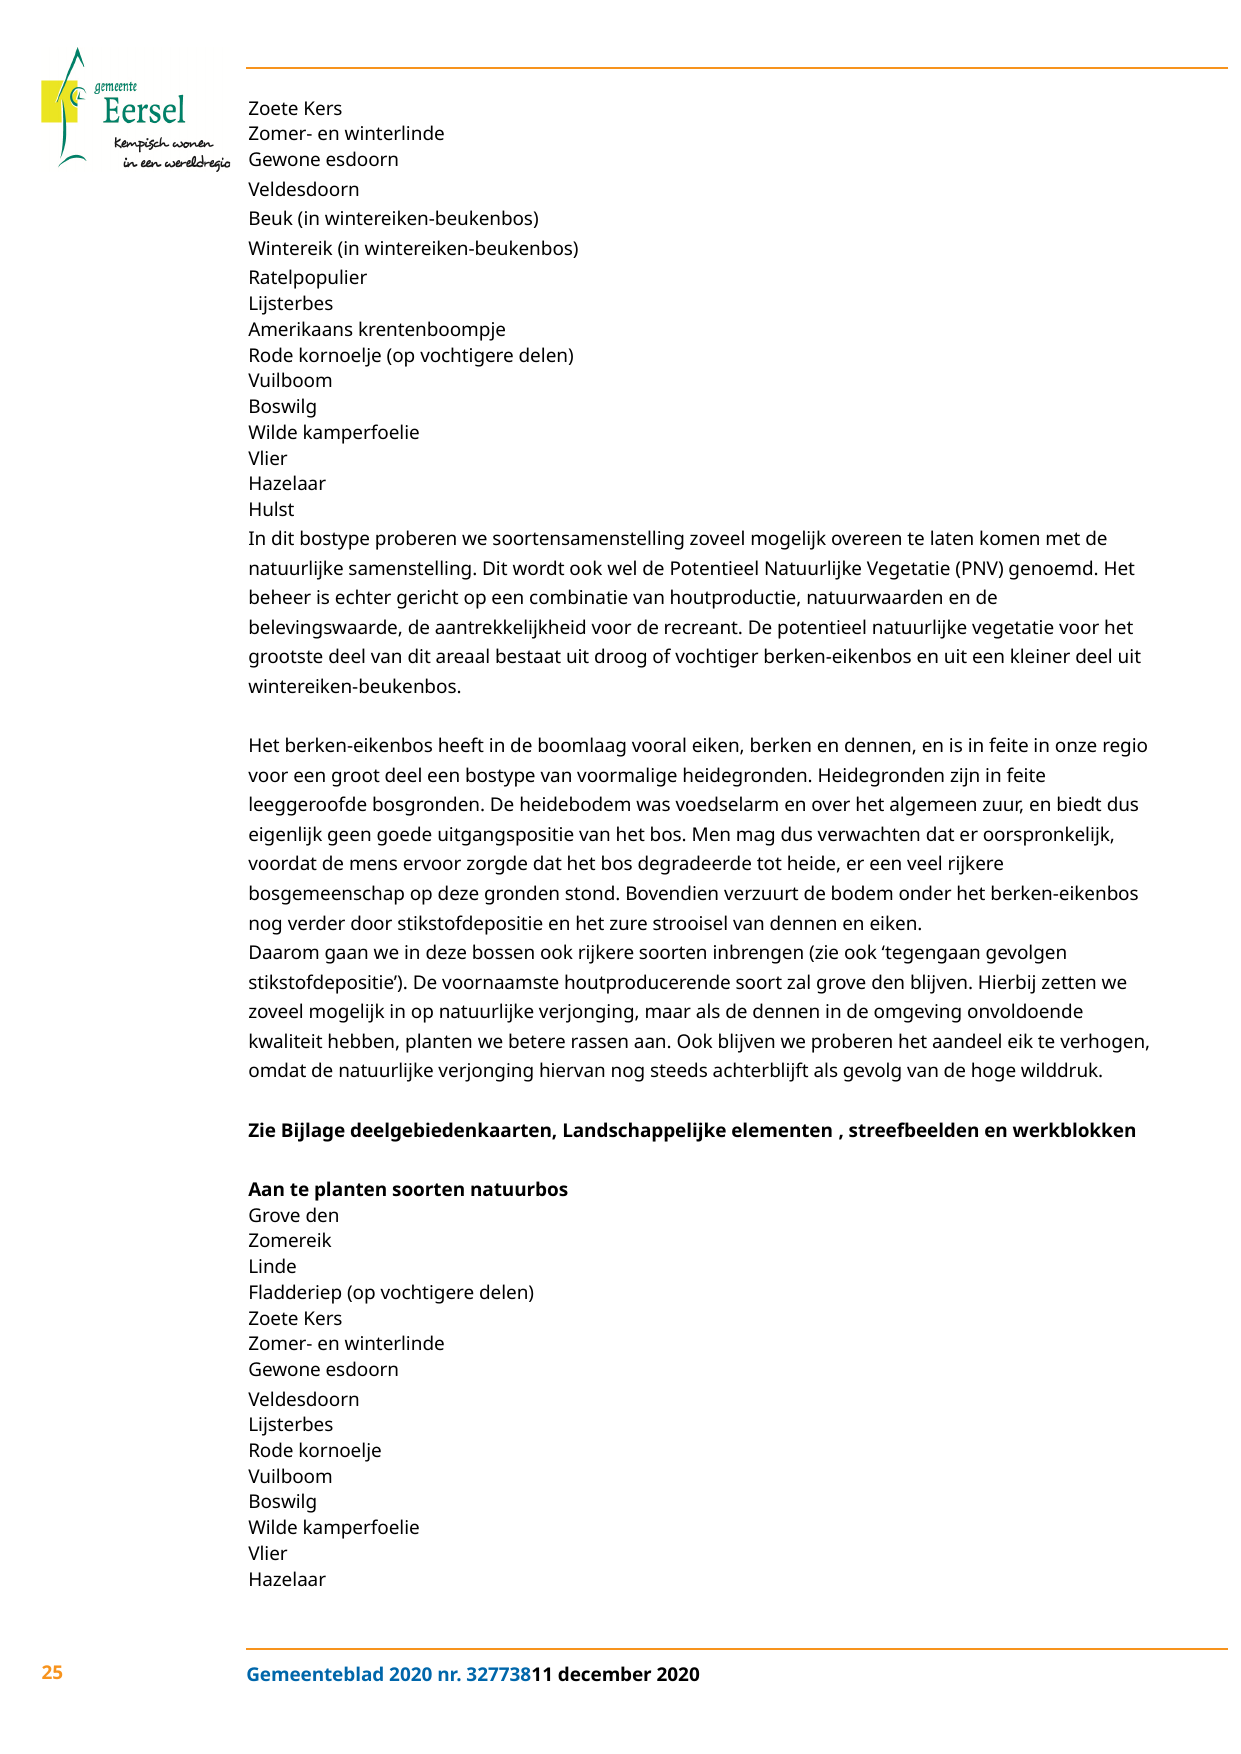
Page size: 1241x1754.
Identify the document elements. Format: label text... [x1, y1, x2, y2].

text Daarom gaan we in deze bossen ook rijkere soorten inbrengen (zie ook ‘tegengaan gevolgen stikstofdepositie’). De voornaamste houtproducerende soort zal grove den blijven. Hierbij zetten we zoveel mogelijk in op natuurlijke verjonging, maar als de dennen in de omgeving onvoldoende kwaliteit hebben, planten we betere rassen aan. Ook blijven we proberen het aandeel eik te verhogen, omdat de natuurlijke verjonging hiervan nog steeds achterblijft als gevolg van de hoge wilddruk. [248, 939, 1152, 1083]
table_cell Vuilboom [248, 368, 1152, 393]
table_cell Gewone esdoorn Veldesdoorn [248, 1356, 1152, 1411]
table_cell Boswilg [248, 1489, 1152, 1514]
table_cell Zoete Kers [248, 1305, 1152, 1330]
picture [41, 47, 231, 172]
table_cell Zomer- en winterlinde [248, 1330, 1152, 1356]
text Het berken-eikenbos heeft in de boomlaag vooral eiken, berken en dennen, en is in feite in onze regio voor een groot deel een bostype van voormalige heidegronden. Heidegronden zijn in feite leeggeroofde bosgronden. De heidebodem was voedselarm en over het algemeen zuur, en biedt dus eigenlijk geen goede uitgangspositie van het bos. Men mag dus verwachten dat er oorspronkelijk, voordat de mens ervoor zorgde dat het bos degradeerde tot heide, er een veel rijkere bosgemeenschap op deze gronden stond. Bovendien verzuurt de bodem onder het berken-eikenbos nog verder door stikstofdepositie en het zure strooisel van dennen en eiken. [248, 732, 1152, 935]
table_cell Hulst [248, 496, 1152, 522]
table_cell Zoete Kers [248, 95, 1152, 121]
table_cell Fladderiep (op vochtigere delen) [248, 1279, 1152, 1305]
table_cell Vlier [248, 1540, 1152, 1566]
table_cell Rode kornoelje [248, 1437, 1152, 1463]
table_cell Hazelaar [248, 1566, 1152, 1592]
table_cell Lijsterbes [248, 1411, 1152, 1437]
text In dit bostype proberen we soortensamenstelling zoveel mogelijk overeen te laten komen met de natuurlijke samenstelling. Dit wordt ook wel de Potentieel Natuurlijke Vegetatie (PNV) genoemd. Het beheer is echter gericht op een combinatie van houtproductie, natuurwaarden en de belevingswaarde, de aantrekkelijkheid voor de recreant. De potentieel natuurlijke vegetatie voor het grootste deel van dit areaal bestaat uit droog of vochtiger berken-eikenbos en uit een kleiner deel uit wintereiken-beukenbos. [248, 525, 1152, 699]
table_header Aan te planten soorten natuurbos [248, 1176, 1152, 1202]
table_cell Rode kornoelje (op vochtigere delen) [248, 342, 1152, 367]
table_cell Zomer- en winterlinde [248, 121, 1152, 146]
table_cell Grove den [248, 1202, 1152, 1227]
table_cell Boswilg [248, 393, 1152, 419]
text Zie Bijlage deelgebiedenkaarten, Landschappelijke elementen , streefbeelden en werkblokken [248, 1117, 1152, 1142]
table_cell Linde [248, 1253, 1152, 1279]
table_cell Vlier [248, 445, 1152, 470]
table_cell Wilde kamperfoelie [248, 1514, 1152, 1540]
table_cell Hazelaar [248, 470, 1152, 496]
table_cell Lijsterbes [248, 290, 1152, 316]
table_cell Zomereik [248, 1228, 1152, 1253]
table_cell Vuilboom [248, 1463, 1152, 1489]
table_cell Amerikaans krentenboompje [248, 316, 1152, 342]
table_cell Wilde kamperfoelie [248, 419, 1152, 445]
table_cell Gewone esdoorn Veldesdoorn Beuk (in wintereiken-beukenbos) Wintereik (in wintereiken-beukenbos) Ratelpopulier [248, 146, 1152, 290]
